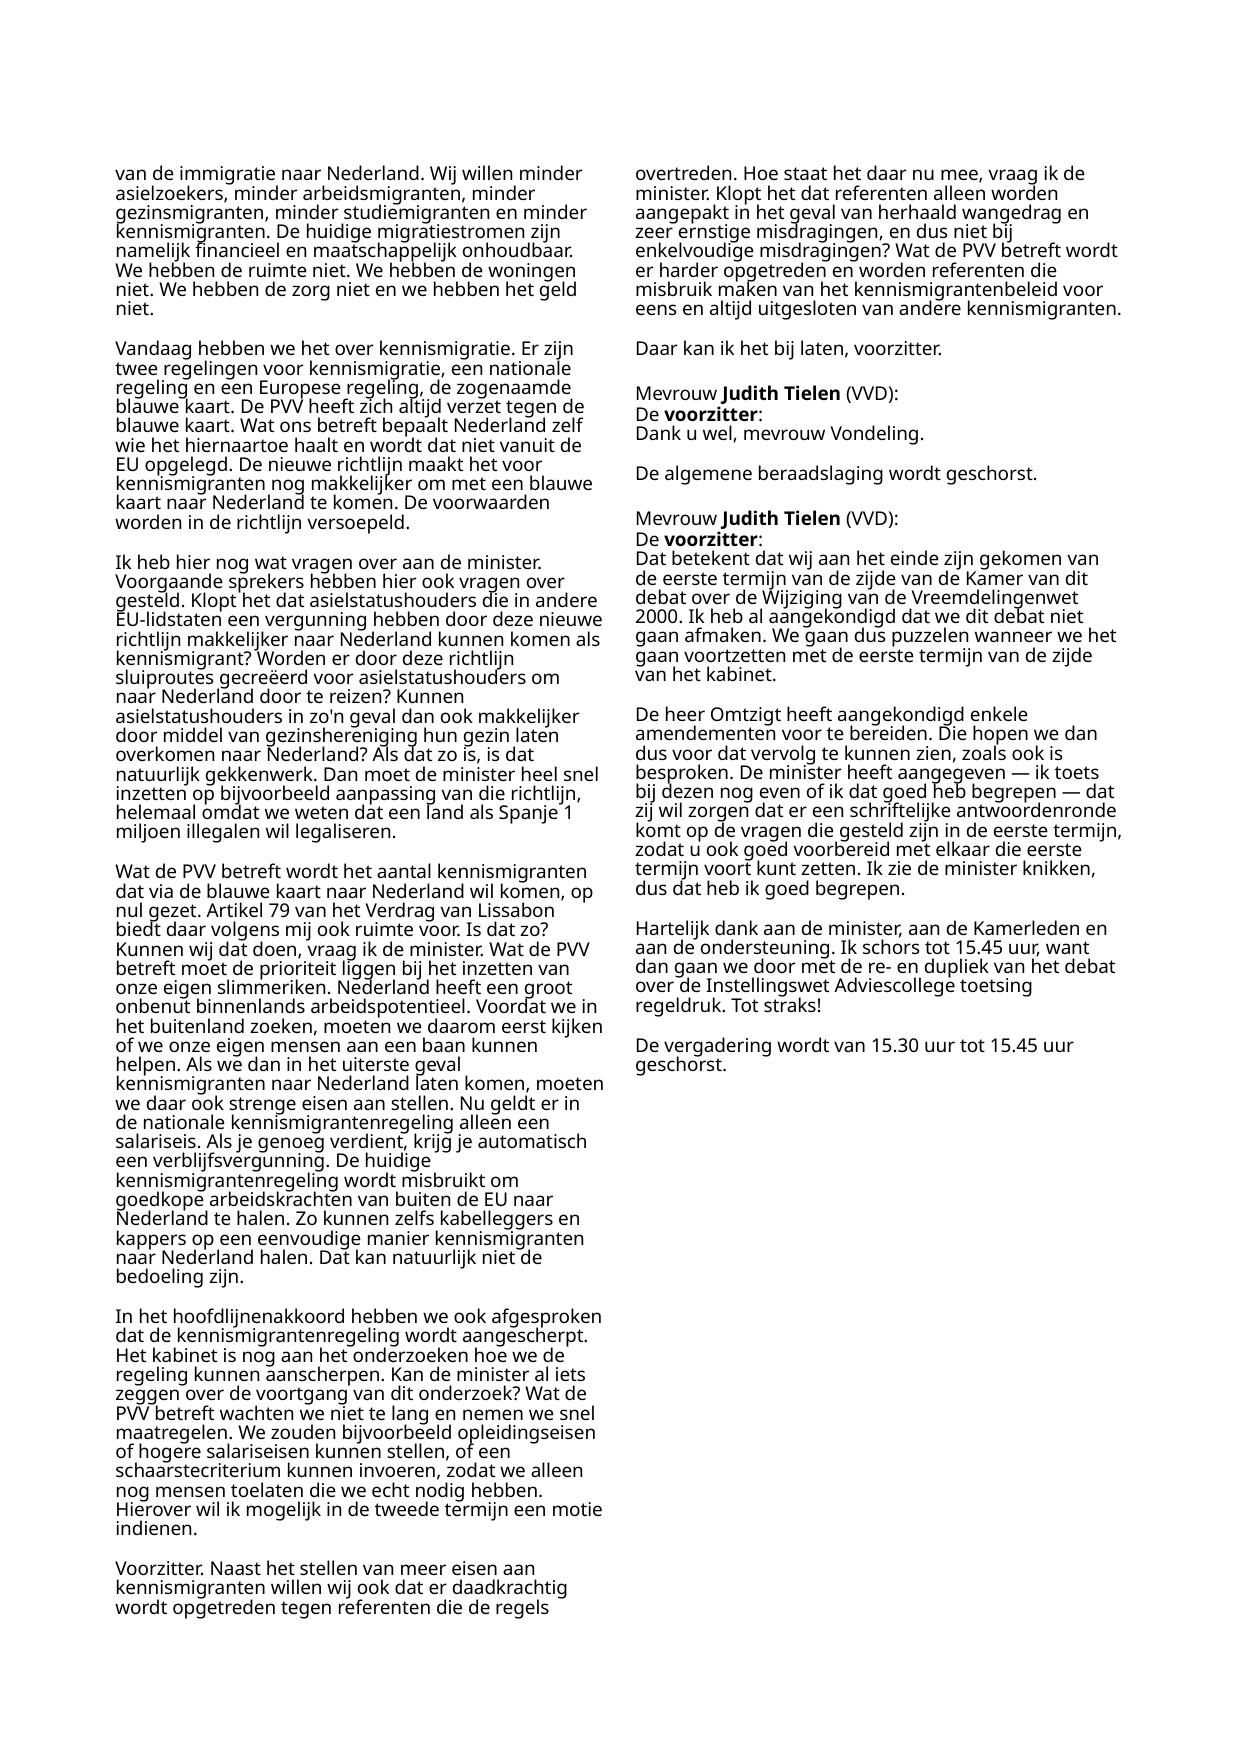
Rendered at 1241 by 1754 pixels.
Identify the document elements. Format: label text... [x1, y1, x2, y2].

text Voorzitter. Naast het stellen van meer eisen aan kennismigranten willen wij ook dat er daadkrachtig wordt opgetreden tegen referenten die de regels [115, 1560, 605, 1618]
text De heer Omtzigt heeft aangekondigd enkele amendementen voor te bereiden. Die hopen we dan dus voor dat vervolg te kunnen zien, zoals ook is besproken. De minister heeft aangegeven — ik toets bij dezen nog even of ik dat goed heb begrepen — dat zij wil zorgen dat er een schriftelijke antwoordenronde komt op de vragen die gesteld zijn in de eerste termijn, zodat u ook goed voorbereid met elkaar die eerste termijn voort kunt zetten. Ik zie de minister knikken, dus dat heb ik goed begrepen. [635, 706, 1125, 899]
text Hartelijk dank aan de minister, aan de Kamerleden en aan de ondersteuning. Ik schors tot 15.45 uur, want dan gaan we door met de re- en dupliek van het debat over de Instellingswet Adviescollege toetsing regeldruk. Tot straks! [635, 919, 1125, 1016]
text De voorzitter: [635, 531, 1125, 550]
text van de immigratie naar Nederland. Wij willen minder asielzoekers, minder arbeidsmigranten, minder gezinsmigranten, minder studiemigranten en minder kennismigranten. De huidige migratiestromen zijn namelijk financieel en maatschappelijk onhoudbaar. We hebben de ruimte niet. We hebben de woningen niet. We hebben de zorg niet en we hebben het geld niet. [115, 165, 605, 319]
text De algemene beraadslaging wordt geschorst. [635, 465, 1125, 484]
text De voorzitter: [635, 406, 1125, 425]
text Vandaag hebben we het over kennismigratie. Er zijn twee regelingen voor kennismigratie, een nationale regeling en een Europese regeling, de zogenaamde blauwe kaart. De PVV heeft zich altijd verzet tegen de blauwe kaart. Wat ons betreft bepaalt Nederland zelf wie het hiernaartoe haalt en wordt dat niet vanuit de EU opgelegd. De nieuwe richtlijn maakt het voor kennismigranten nog makkelijker om met een blauwe kaart naar Nederland te komen. De voorwaarden worden in de richtlijn versoepeld. [115, 340, 605, 533]
text Mevrouw Judith Tielen (VVD): [635, 380, 1125, 406]
text Daar kan ik het bij laten, voorzitter. [635, 340, 1125, 359]
text De vergadering wordt van 15.30 uur tot 15.45 uur geschorst. [635, 1037, 1125, 1075]
text In het hoofdlijnenakkoord hebben we ook afgesproken dat de kennismigrantenregeling wordt aangescherpt. Het kabinet is nog aan het onderzoeken hoe we de regeling kunnen aanscherpen. Kan de minister al iets zeggen over de voortgang van dit onderzoek? Wat de PVV betreft wachten we niet te lang en nemen we snel maatregelen. We zouden bijvoorbeeld opleidingseisen of hogere salariseisen kunnen stellen, of een schaarstecriterium kunnen invoeren, zodat we alleen nog mensen toelaten die we echt nodig hebben. Hierover wil ik mogelijk in de tweede termijn een motie indienen. [115, 1308, 605, 1539]
text Wat de PVV betreft wordt het aantal kennismigranten dat via de blauwe kaart naar Nederland wil komen, op nul gezet. Artikel 79 van het Verdrag van Lissabon biedt daar volgens mij ook ruimte voor. Is dat zo? Kunnen wij dat doen, vraag ik de minister. Wat de PVV betreft moet de prioriteit liggen bij het inzetten van onze eigen slimmeriken. Nederland heeft een groot onbenut binnenlands arbeidspotentieel. Voordat we in het buitenland zoeken, moeten we daarom eerst kijken of we onze eigen mensen aan een baan kunnen helpen. Als we dan in het uiterste geval kennismigranten naar Nederland laten komen, moeten we daar ook strenge eisen aan stellen. Nu geldt er in de nationale kennismigrantenregeling alleen een salariseis. Als je genoeg verdient, krijg je automatisch een verblijfsvergunning. De huidige kennismigrantenregeling wordt misbruikt om goedkope arbeidskrachten van buiten de EU naar Nederland te halen. Zo kunnen zelfs kabelleggers en kappers op een eenvoudige manier kennismigranten naar Nederland halen. Dat kan natuurlijk niet de bedoeling zijn. [115, 863, 605, 1287]
text Dat betekent dat wij aan het einde zijn gekomen van de eerste termijn van de zijde van de Kamer van dit debat over de Wijziging van de Vreemdelingenwet 2000. Ik heb al aangekondigd dat we dit debat niet gaan afmaken. We gaan dus puzzelen wanneer we het gaan voortzetten met de eerste termijn van de zijde van het kabinet. [635, 550, 1125, 685]
text Mevrouw Judith Tielen (VVD): [635, 505, 1125, 531]
text overtreden. Hoe staat het daar nu mee, vraag ik de minister. Klopt het dat referenten alleen worden aangepakt in het geval van herhaald wangedrag en zeer ernstige misdragingen, en dus niet bij enkelvoudige misdragingen? Wat de PVV betreft wordt er harder opgetreden en worden referenten die misbruik maken van het kennismigrantenbeleid voor eens en altijd uitgesloten van andere kennismigranten. [635, 165, 1125, 319]
text Ik heb hier nog wat vragen over aan de minister. Voorgaande sprekers hebben hier ook vragen over gesteld. Klopt het dat asielstatushouders die in andere EU-lidstaten een vergunning hebben door deze nieuwe richtlijn makkelijker naar Nederland kunnen komen als kennismigrant? Worden er door deze richtlijn sluiproutes gecreëerd voor asielstatushouders om naar Nederland door te reizen? Kunnen asielstatushouders in zo'n geval dan ook makkelijker door middel van gezinshereniging hun gezin laten overkomen naar Nederland? Als dat zo is, is dat natuurlijk gekkenwerk. Dan moet de minister heel snel inzetten op bijvoorbeeld aanpassing van die richtlijn, helemaal omdat we weten dat een land als Spanje 1 miljoen illegalen wil legaliseren. [115, 554, 605, 843]
text Dank u wel, mevrouw Vondeling. [635, 425, 1125, 444]
